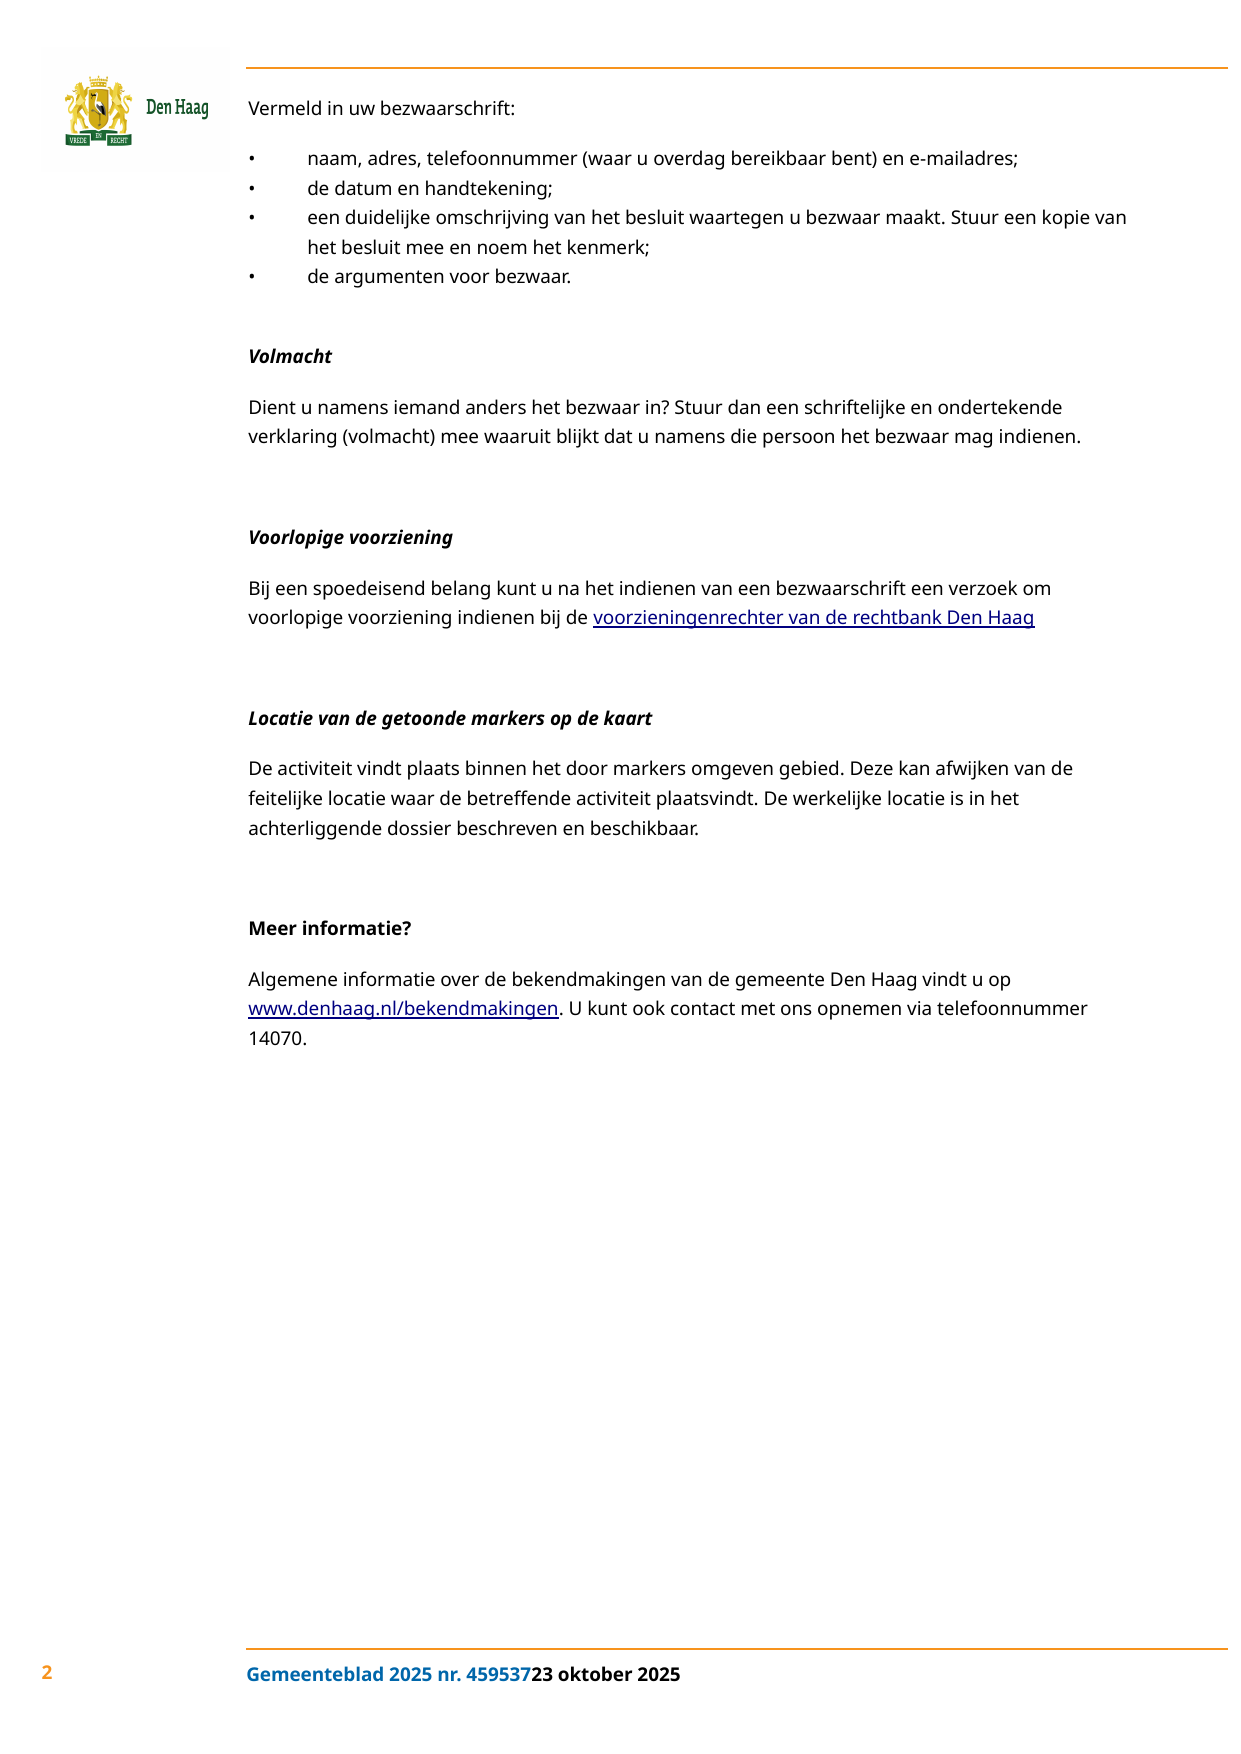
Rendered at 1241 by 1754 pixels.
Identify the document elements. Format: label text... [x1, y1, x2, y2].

text Volmacht [248, 343, 1152, 369]
list de datum en handtekening; [248, 175, 1152, 201]
text Bij een spoedeisend belang kunt u na het indienen van een bezwaarschrift een verzoek om voorlopige voorziening indienen bij de voorzieningenrechter van de rechtbank Den Haag [248, 575, 1152, 630]
list naam, adres, telefoonnummer (waar u overdag bereikbaar bent) en e-mailadres; [248, 145, 1152, 171]
text De activiteit vindt plaats binnen het door markers omgeven gebied. Deze kan afwijken van de feitelijke locatie waar de betreffende activiteit plaatsvindt. De werkelijke locatie is in het achterliggende dossier beschreven en beschikbaar. [248, 756, 1152, 841]
list de argumenten voor bezwaar. [248, 263, 1152, 289]
text Locatie van de getoonde markers op de kaart [248, 705, 1152, 731]
picture [41, 47, 231, 172]
text Voorlopige voorziening [248, 524, 1152, 550]
list een duidelijke omschrijving van het besluit waartegen u bezwaar maakt. Stuur een kopie van het besluit mee en noem het kenmerk; [248, 204, 1152, 260]
text Vermeld in uw bezwaarschrift: [248, 95, 1152, 121]
text Algemene informatie over de bekendmakingen van de gemeente Den Haag vindt u op www.denhaag.nl/bekendmakingen. U kunt ook contact met ons opnemen via telefoonnummer 14070. [248, 966, 1152, 1051]
text Dient u namens iemand anders het bezwaar in? Stuur dan een schriftelijke en ondertekende verklaring (volmacht) mee waaruit blijkt dat u namens die persoon het bezwaar mag indienen. [248, 394, 1152, 449]
text Meer informatie? [248, 916, 1152, 941]
